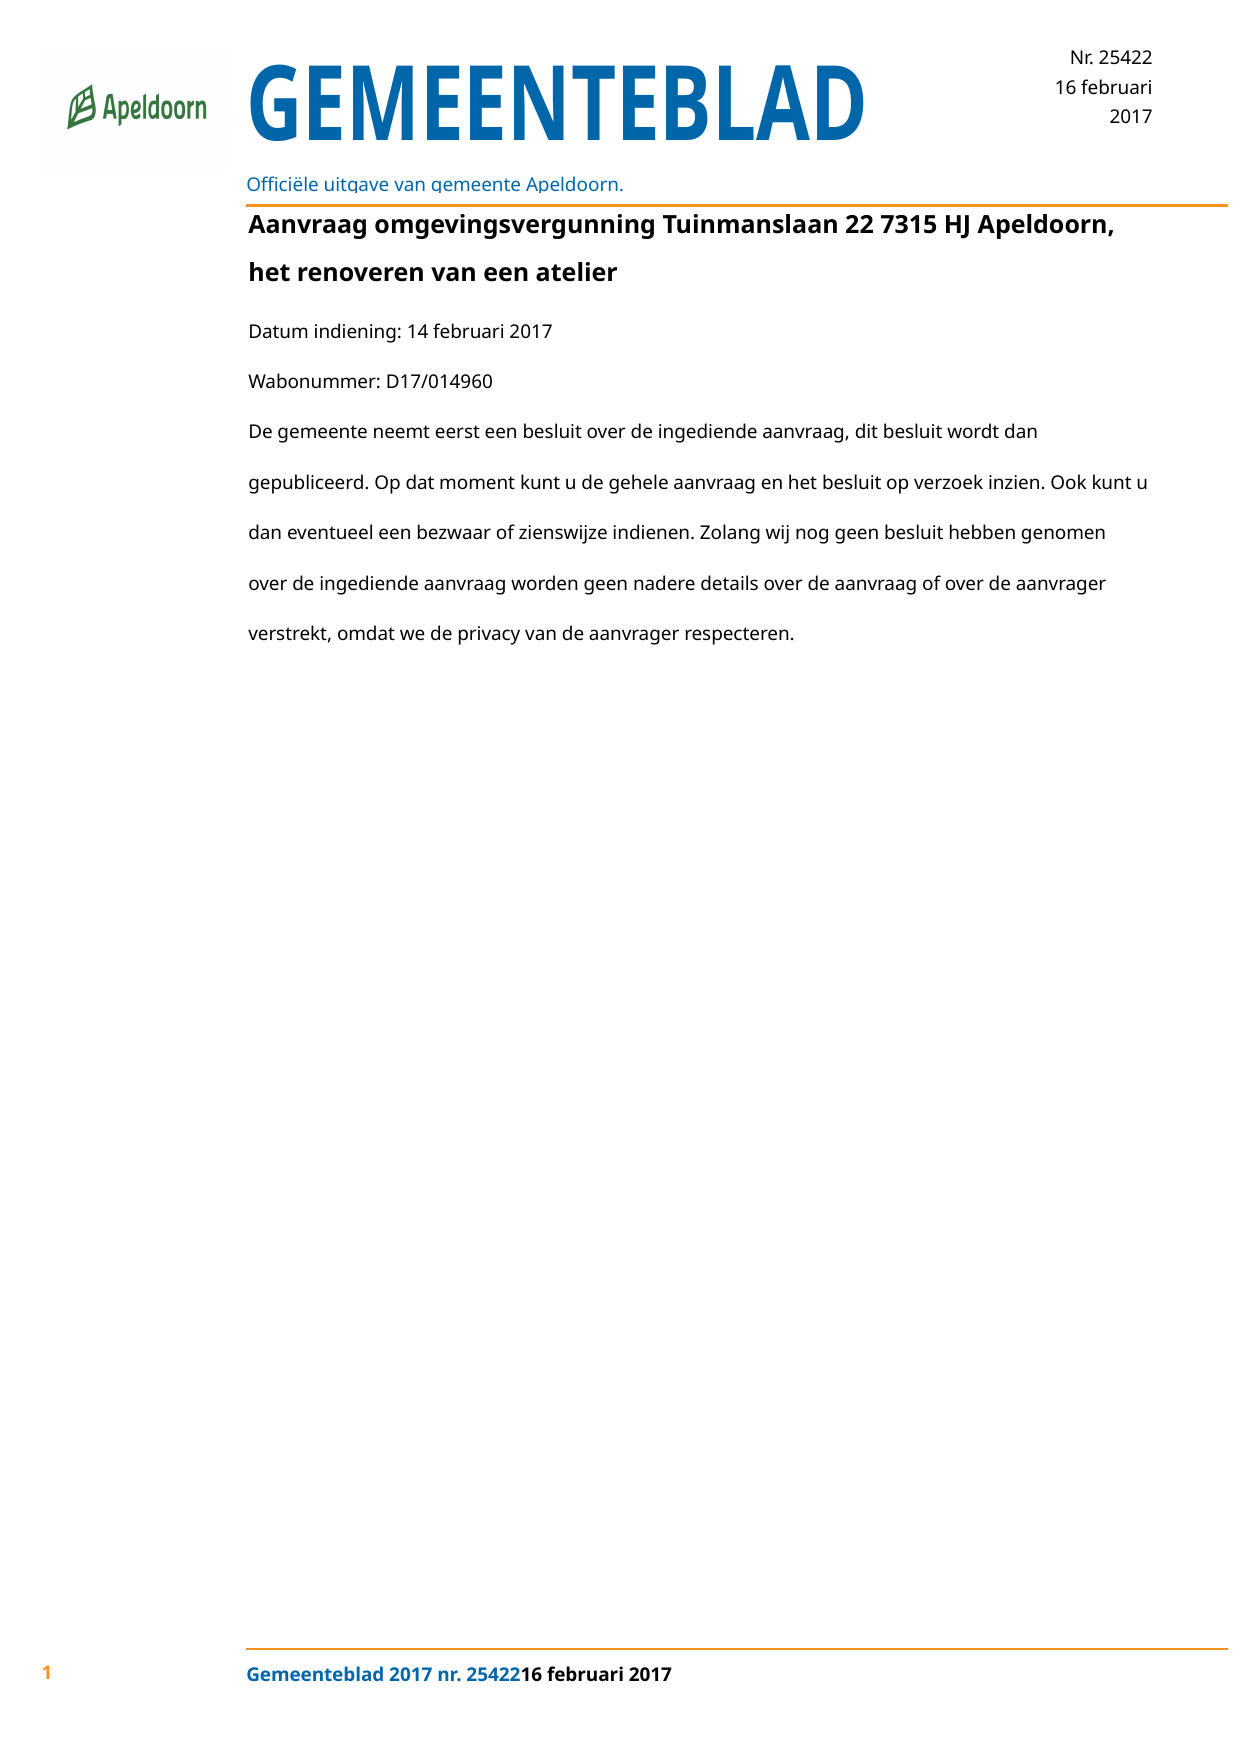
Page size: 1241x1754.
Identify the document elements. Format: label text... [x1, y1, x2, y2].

text verstrekt, omdat we de privacy van de aanvrager respecteren. [248, 620, 1152, 646]
text Datum indiening: 14 februari 2017 [248, 318, 1152, 344]
text over de ingediende aanvraag worden geen nadere details over de aanvraag of over de aanvrager [248, 570, 1152, 596]
text De gemeente neemt eerst een besluit over de ingediende aanvraag, dit besluit wordt dan [248, 419, 1152, 444]
text Wabonummer: D17/014960 [248, 368, 1152, 394]
text gepubliceerd. Op dat moment kunt u de gehele aanvraag en het besluit op verzoek inzien. Ook kunt u [248, 469, 1152, 495]
text Aanvraag omgevingsvergunning Tuinmanslaan 22 7315 HJ Apeldoorn, het renoveren van een atelier [248, 207, 1152, 288]
text dan eventueel een bezwaar of zienswijze indienen. Zolang wij nog geen besluit hebben genomen [248, 519, 1152, 545]
picture [41, 47, 231, 172]
